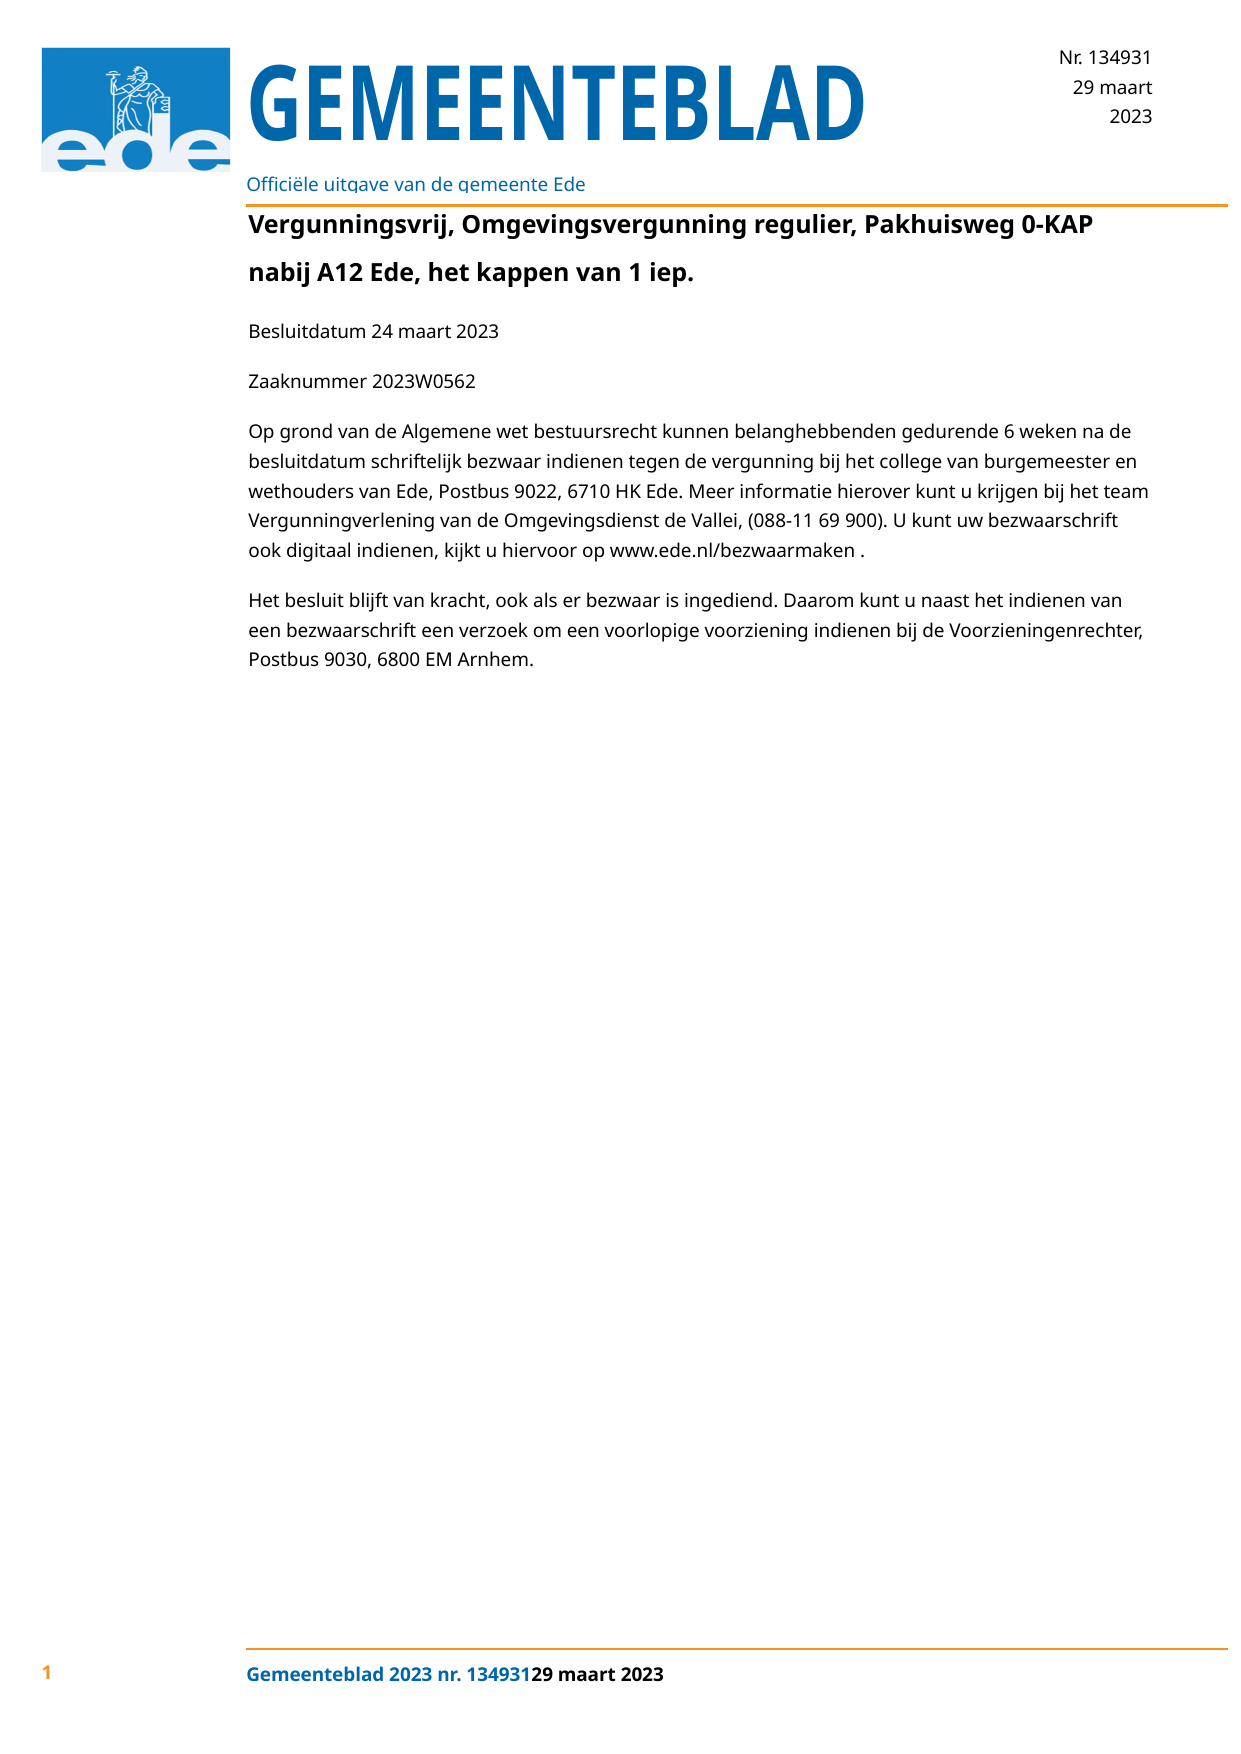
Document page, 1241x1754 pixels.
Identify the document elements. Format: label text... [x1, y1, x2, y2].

text Besluitdatum 24 maart 2023 [248, 318, 1152, 344]
text Vergunningsvrij, Omgevingsvergunning regulier, Pakhuisweg 0-KAP nabij A12 Ede, het kappen van 1 iep. [248, 207, 1152, 288]
picture [41, 47, 231, 172]
text Het besluit blijft van kracht, ook als er bezwaar is ingediend. Daarom kunt u naast het indienen van een bezwaarschrift een verzoek om een voorlopige voorziening indienen bij de Voorzieningenrechter, Postbus 9030, 6800 EM Arnhem. [248, 587, 1152, 672]
text Zaaknummer 2023W0562 [248, 368, 1152, 394]
text Op grond van de Algemene wet bestuursrecht kunnen belanghebbenden gedurende 6 weken na de besluitdatum schriftelijk bezwaar indienen tegen de vergunning bij het college van burgemeester en wethouders van Ede, Postbus 9022, 6710 HK Ede. Meer informatie hierover kunt u krijgen bij het team Vergunningverlening van de Omgevingsdienst de Vallei, (088-11 69 900). U kunt uw bezwaarschrift ook digitaal indienen, kijkt u hiervoor op www.ede.nl/bezwaarmaken . [248, 419, 1152, 563]
